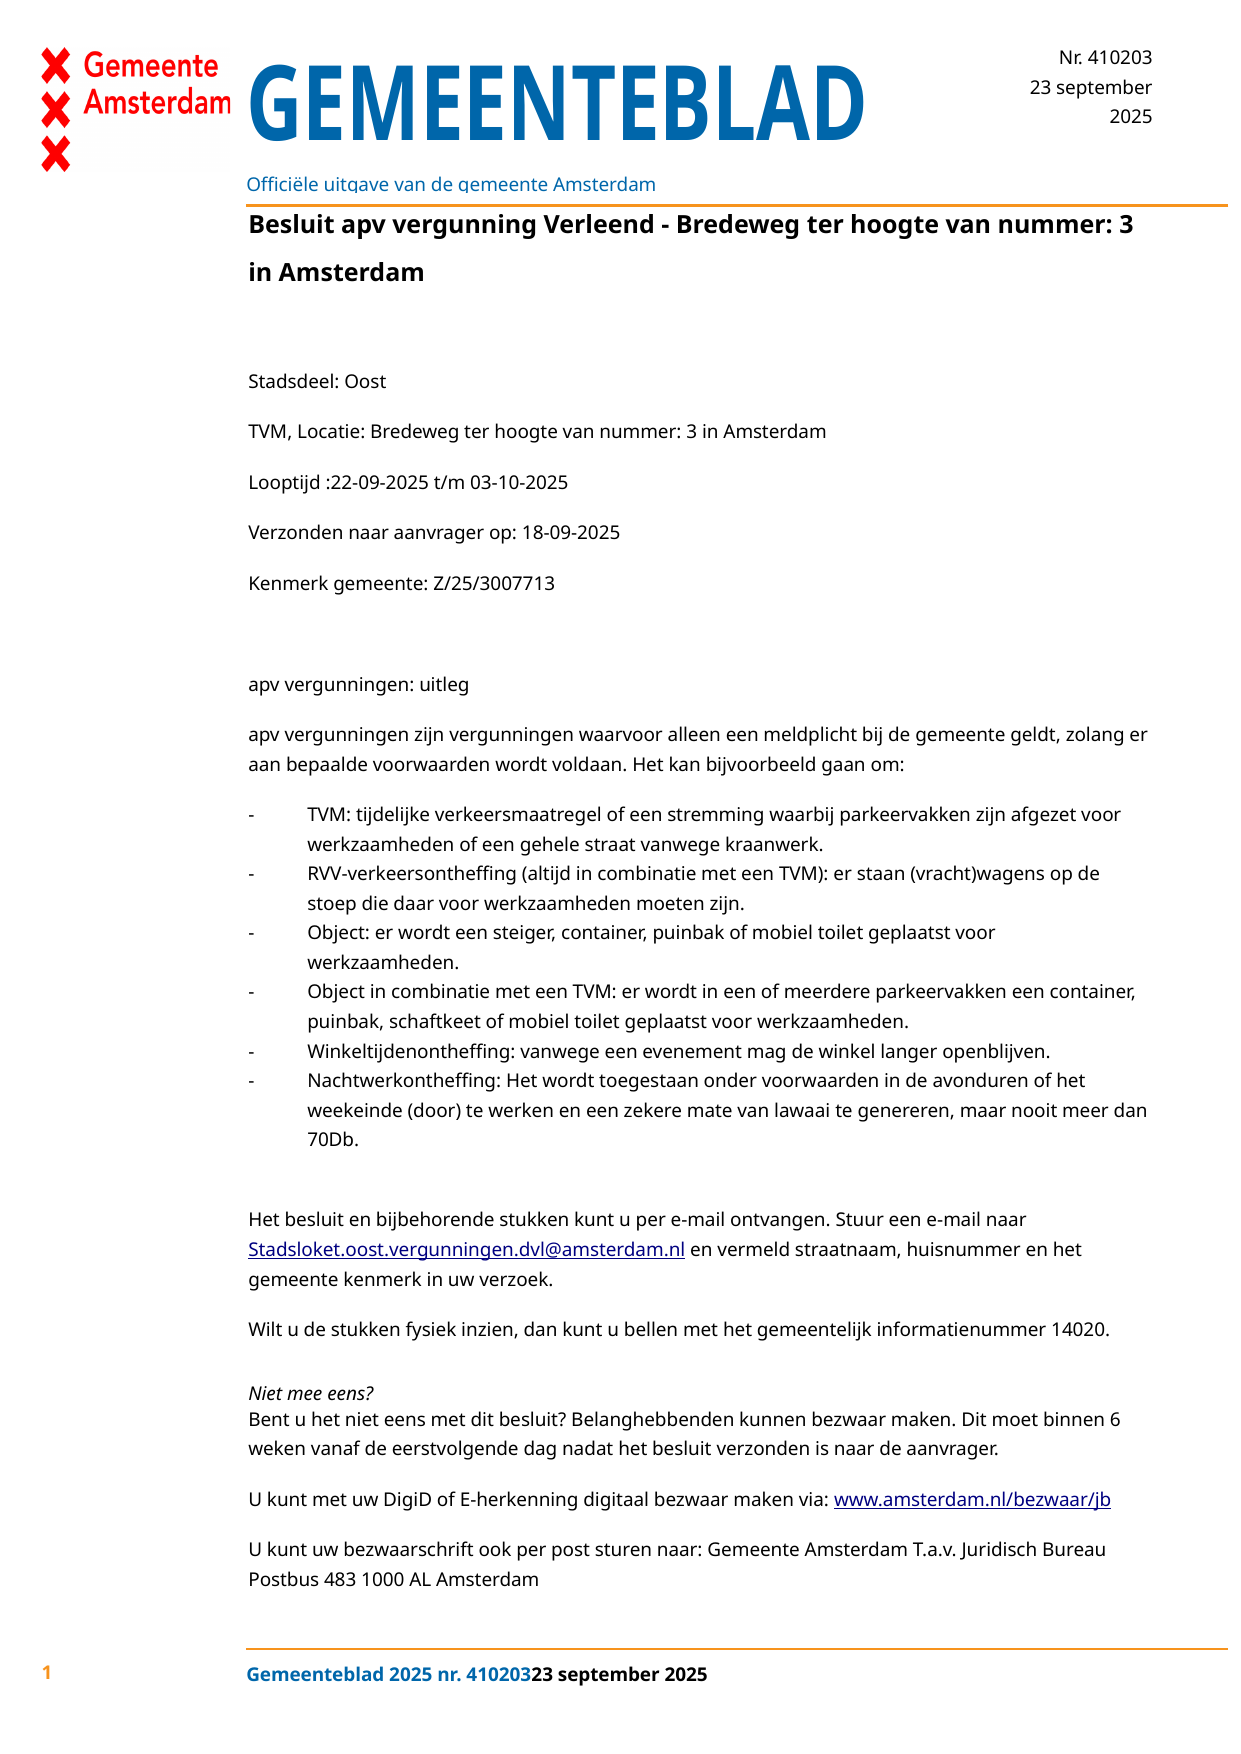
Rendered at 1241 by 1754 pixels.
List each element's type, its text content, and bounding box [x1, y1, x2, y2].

text TVM, Locatie: Bredeweg ter hoogte van nummer: 3 in Amsterdam [248, 419, 1152, 444]
text Wilt u de stukken fysiek inzien, dan kunt u bellen met het gemeentelijk informatienummer 14020. [248, 1316, 1152, 1342]
text apv vergunningen zijn vergunningen waarvoor alleen een meldplicht bij de gemeente geldt, zolang er aan bepaalde voorwaarden wordt voldaan. Het kan bijvoorbeeld gaan om: [248, 721, 1152, 777]
text Stadsdeel: Oost [248, 368, 1152, 394]
list Object in combinatie met een TVM: er wordt in een of meerdere parkeervakken een container, puinbak, schaftkeet of mobiel toilet geplaatst voor werkzaamheden. [248, 979, 1152, 1034]
text Bent u het niet eens met dit besluit? Belanghebbenden kunnen bezwaar maken. Dit moet binnen 6 weken vanaf de eerstvolgende dag nadat het besluit verzonden is naar de aanvrager. [248, 1406, 1152, 1461]
text Het besluit en bijbehorende stukken kunt u per e-mail ontvangen. Stuur een e-mail naar Stadsloket.oost.vergunningen.dvl@amsterdam.nl en vermeld straatnaam, huisnummer en het gemeente kenmerk in uw verzoek. [248, 1207, 1152, 1292]
list Object: er wordt een steiger, container, puinbak of mobiel toilet geplaatst voor werkzaamheden. [248, 919, 1152, 975]
text apv vergunningen: uitleg [248, 671, 1152, 697]
text Niet mee eens? [248, 1380, 1152, 1406]
list Winkeltijdenontheffing: vanwege een evenement mag de winkel langer openblijven. [248, 1038, 1152, 1064]
list TVM: tijdelijke verkeersmaatregel of een stremming waarbij parkeervakken zijn afgezet voor werkzaamheden of een gehele straat vanwege kraanwerk. [248, 801, 1152, 857]
text U kunt uw bezwaarschrift ook per post sturen naar: Gemeente Amsterdam T.a.v. Juridisch Bureau Postbus 483 1000 AL Amsterdam [248, 1536, 1152, 1592]
text Looptijd :22-09-2025 t/m 03-10-2025 [248, 469, 1152, 495]
text Verzonden naar aanvrager op: 18-09-2025 [248, 519, 1152, 545]
picture [41, 47, 231, 172]
text U kunt met uw DigiD of E-herkenning digitaal bezwaar maken via: www.amsterdam.nl/bezwaar/jb [248, 1486, 1152, 1512]
text Kenmerk gemeente: Z/25/3007713 [248, 570, 1152, 596]
text Besluit apv vergunning Verleend - Bredeweg ter hoogte van nummer: 3 in Amsterdam [248, 207, 1152, 288]
list Nachtwerkontheffing: Het wordt toegestaan onder voorwaarden in de avonduren of het weekeinde (door) te werken en een zekere mate van lawaai te genereren, maar nooit meer dan 70Db. [248, 1067, 1152, 1152]
list RVV-verkeersontheffing (altijd in combinatie met een TVM): er staan (vracht)wagens op de stoep die daar voor werkzaamheden moeten zijn. [248, 860, 1152, 916]
